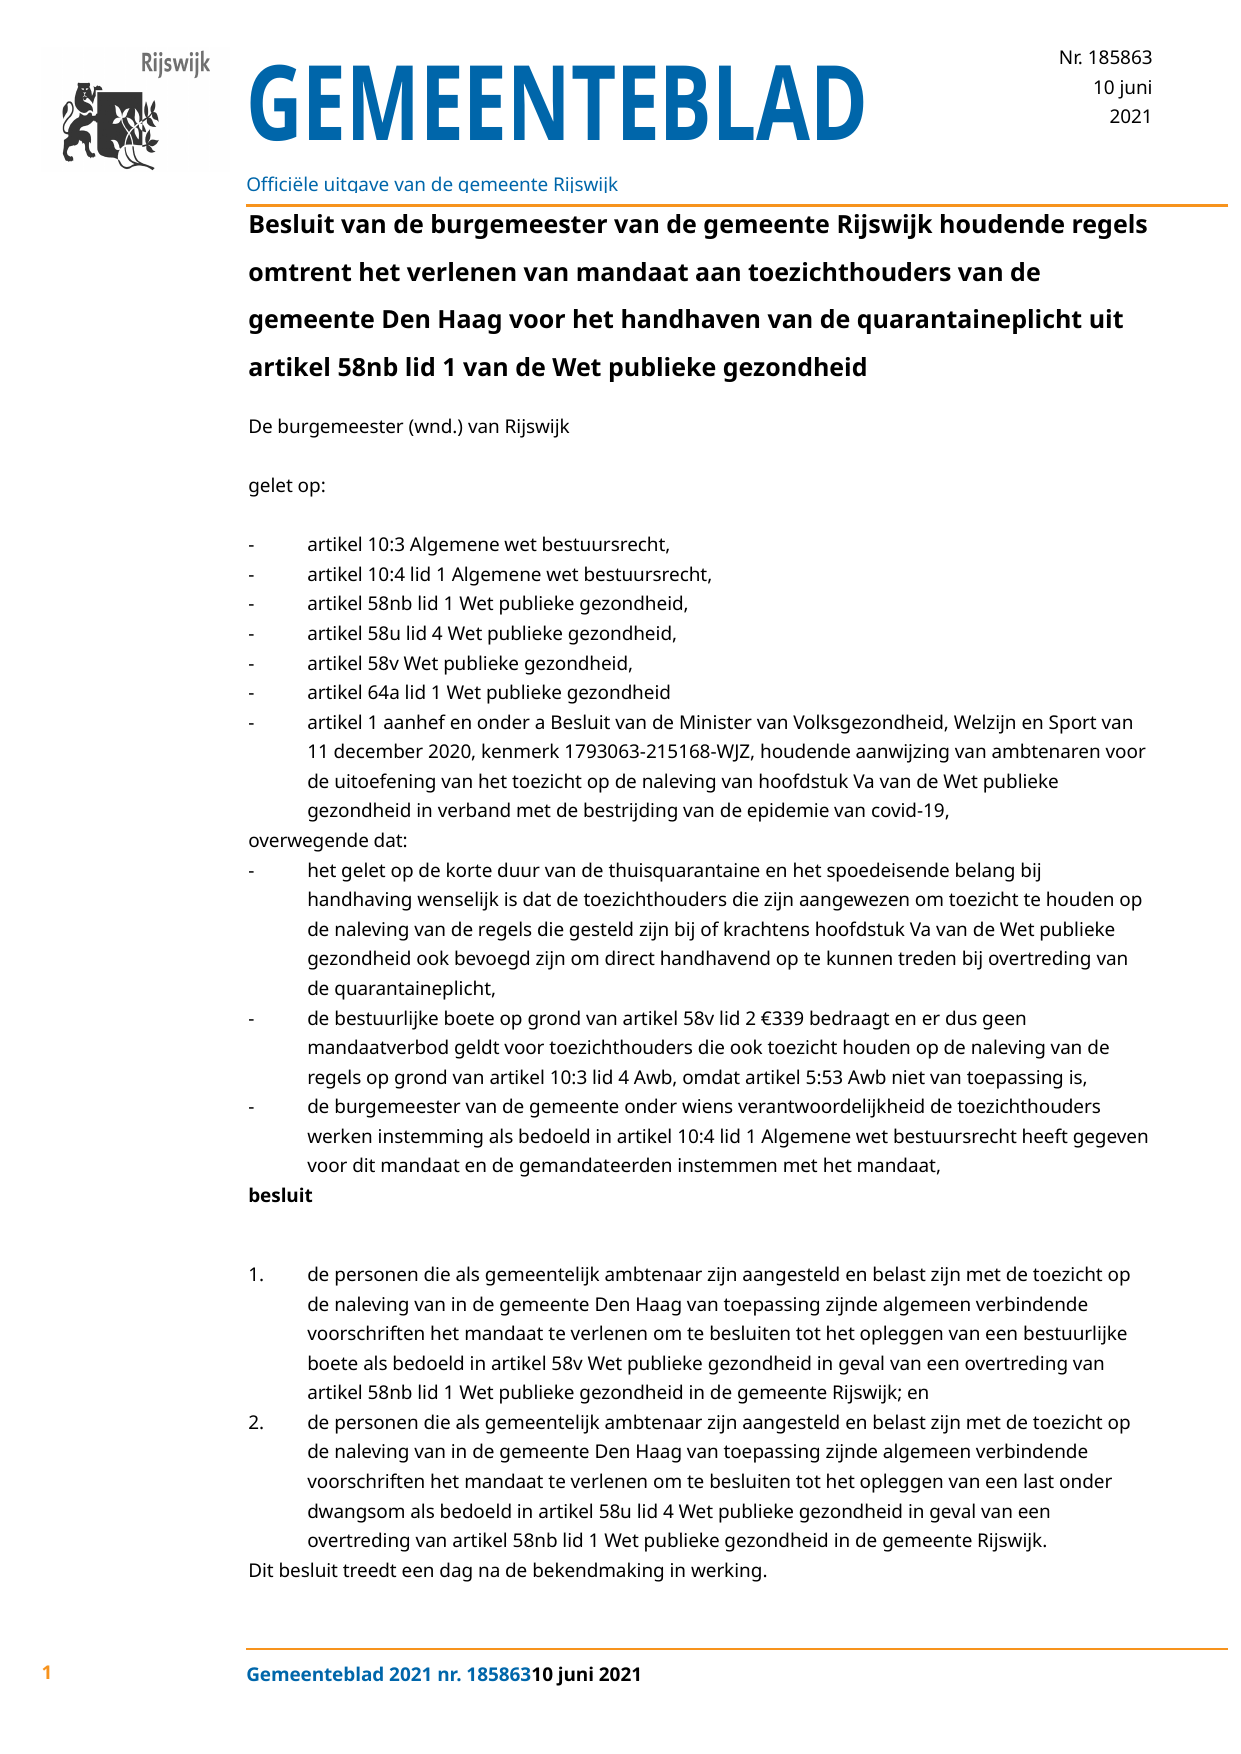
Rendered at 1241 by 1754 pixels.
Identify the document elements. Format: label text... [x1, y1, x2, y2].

list artikel 64a lid 1 Wet publieke gezondheid [248, 679, 1152, 705]
list het gelet op de korte duur van de thuisquarantaine en het spoedeisende belang bij handhaving wenselijk is dat de toezichthouders die zijn aangewezen om toezicht te houden op de naleving van de regels die gesteld zijn bij of krachtens hoofdstuk Va van de Wet publieke gezondheid ook bevoegd zijn om direct handhavend op te kunnen treden bij overtreding van de quarantaineplicht, [248, 857, 1152, 1001]
list artikel 58nb lid 1 Wet publieke gezondheid, [248, 591, 1152, 616]
list artikel 58v Wet publieke gezondheid, [248, 650, 1152, 676]
text De burgemeester (wnd.) van Rijswijk [248, 413, 1152, 439]
list de personen die als gemeentelijk ambtenaar zijn aangesteld en belast zijn met de toezicht op de naleving van in de gemeente Den Haag van toepassing zijnde algemeen verbindende voorschriften het mandaat te verlenen om te besluiten tot het opleggen van een last onder dwangsom als bedoeld in artikel 58u lid 4 Wet publieke gezondheid in geval van een overtreding van artikel 58nb lid 1 Wet publieke gezondheid in de gemeente Rijswijk. [248, 1409, 1152, 1553]
list artikel 1 aanhef en onder a Besluit van de Minister van Volksgezondheid, Welzijn en Sport van 11 december 2020, kenmerk 1793063-215168-WJZ, houdende aanwijzing van ambtenaren voor de uitoefening van het toezicht op de naleving van hoofdstuk Va van de Wet publieke gezondheid in verband met de bestrijding van de epidemie van covid-19, [248, 709, 1152, 823]
list artikel 10:3 Algemene wet bestuursrecht, [248, 531, 1152, 557]
text Besluit van de burgemeester van de gemeente Rijswijk houdende regels omtrent het verlenen van mandaat aan toezichthouders van de gemeente Den Haag voor het handhaven van de quarantaineplicht uit artikel 58nb lid 1 van de Wet publieke gezondheid [248, 207, 1152, 384]
text overwegende dat: [248, 827, 1152, 853]
text besluit [248, 1182, 1152, 1208]
text Dit besluit treedt een dag na de bekendmaking in werking. [248, 1557, 1152, 1583]
list artikel 58u lid 4 Wet publieke gezondheid, [248, 620, 1152, 646]
text gelet op: [248, 472, 1152, 498]
list de bestuurlijke boete op grond van artikel 58v lid 2 €339 bedraagt en er dus geen mandaatverbod geldt voor toezichthouders die ook toezicht houden op de naleving van de regels op grond van artikel 10:3 lid 4 Awb, omdat artikel 5:53 Awb niet van toepassing is, [248, 1005, 1152, 1090]
list de burgemeester van de gemeente onder wiens verantwoordelijkheid de toezichthouders werken instemming als bedoeld in artikel 10:4 lid 1 Algemene wet bestuursrecht heeft gegeven voor dit mandaat en de gemandateerden instemmen met het mandaat, [248, 1093, 1152, 1178]
picture [41, 47, 231, 172]
list artikel 10:4 lid 1 Algemene wet bestuursrecht, [248, 561, 1152, 587]
list de personen die als gemeentelijk ambtenaar zijn aangesteld en belast zijn met de toezicht op de naleving van in de gemeente Den Haag van toepassing zijnde algemeen verbindende voorschriften het mandaat te verlenen om te besluiten tot het opleggen van een bestuurlijke boete als bedoeld in artikel 58v Wet publieke gezondheid in geval van een overtreding van artikel 58nb lid 1 Wet publieke gezondheid in de gemeente Rijswijk; en [248, 1261, 1152, 1405]
